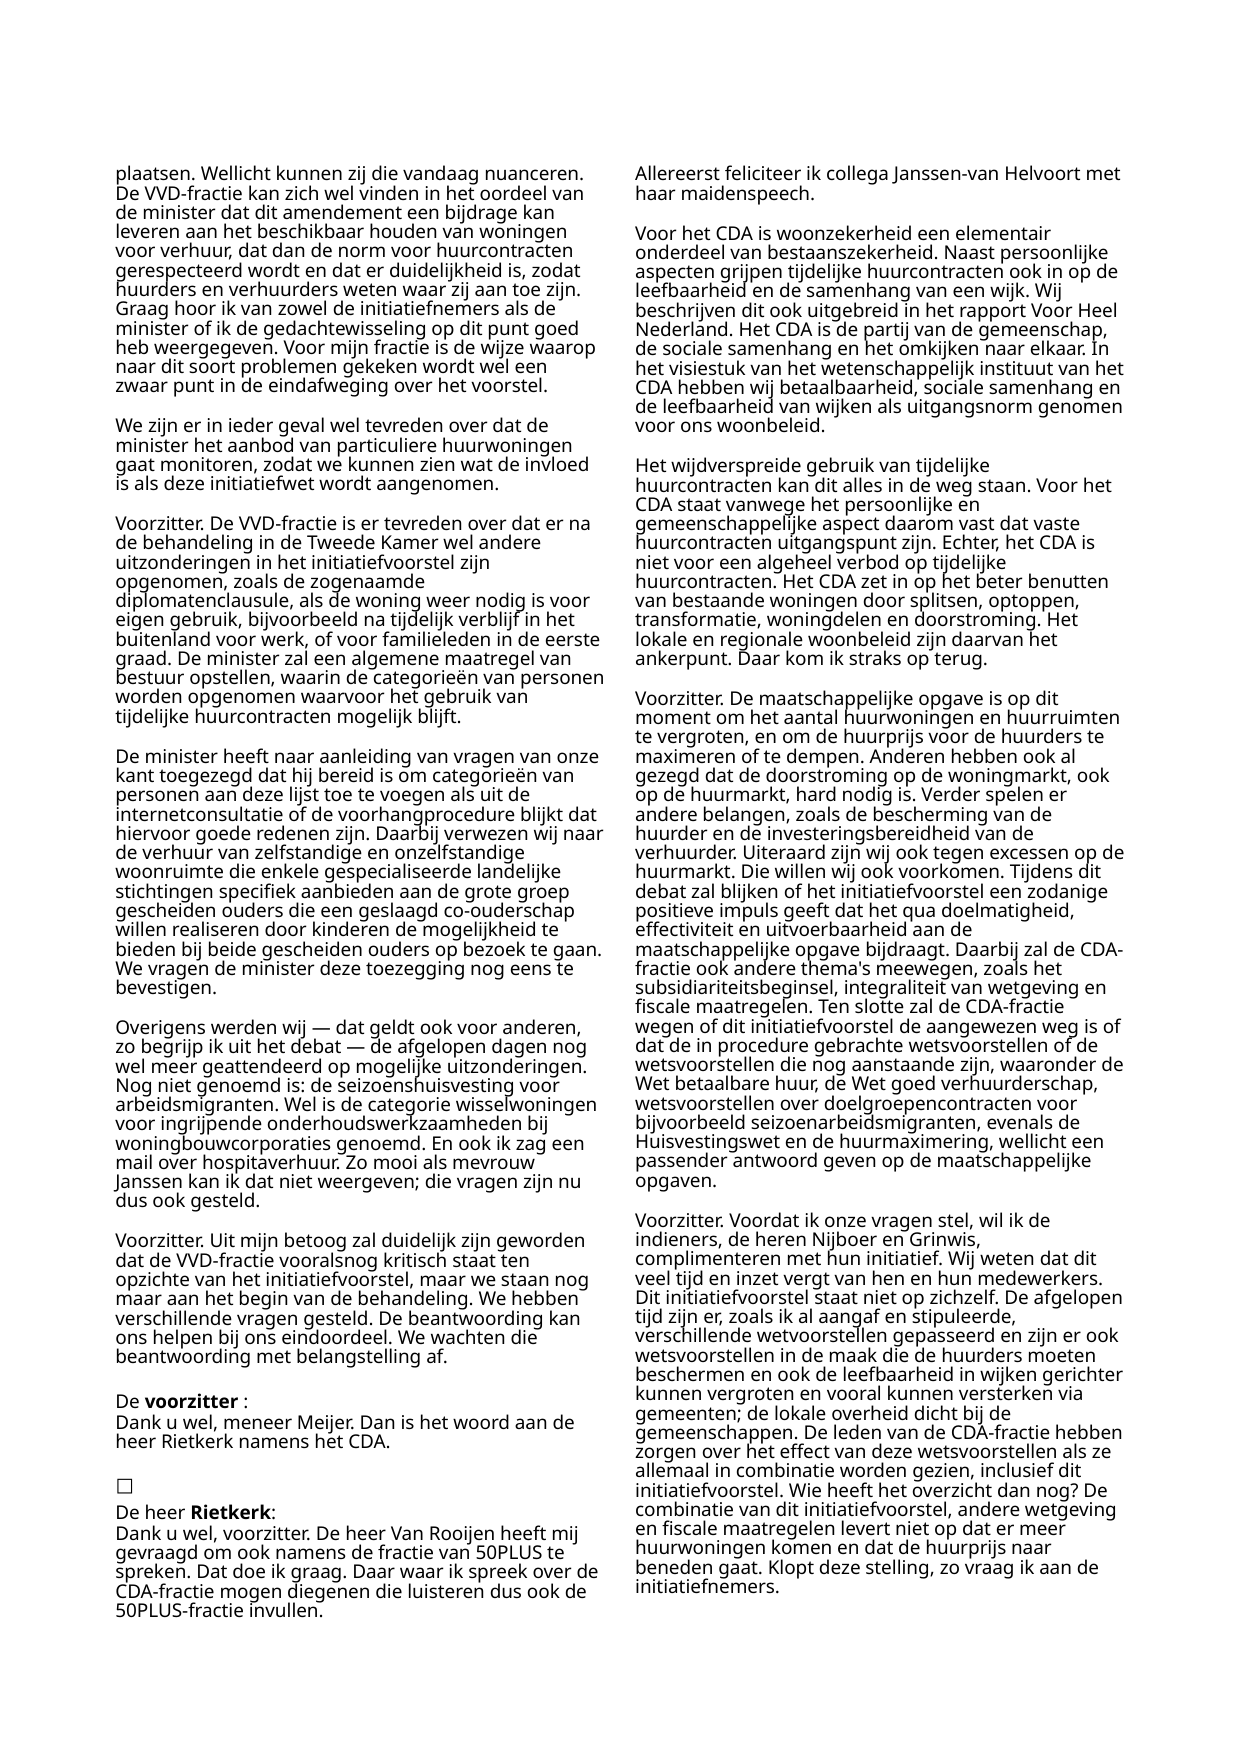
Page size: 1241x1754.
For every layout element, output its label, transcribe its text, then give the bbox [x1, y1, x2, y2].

text Dank u wel, voorzitter. De heer Van Rooijen heeft mij gevraagd om ook namens de fractie van 50PLUS te spreken. Dat doe ik graag. Daar waar ik spreek over de CDA-fractie mogen diegenen die luisteren dus ook de 50PLUS-fractie invullen. [115, 1525, 605, 1621]
text Voorzitter. Voordat ik onze vragen stel, wil ik de indieners, de heren Nijboer en Grinwis, complimenteren met hun initiatief. Wij weten dat dit veel tijd en inzet vergt van hen en hun medewerkers. Dit initiatiefvoorstel staat niet op zichzelf. De afgelopen tijd zijn er, zoals ik al aangaf en stipuleerde, verschillende wetvoorstellen gepasseerd en zijn er ook wetsvoorstellen in de maak die de huurders moeten beschermen en ook de leefbaarheid in wijken gerichter kunnen vergroten en vooral kunnen versterken via gemeenten; de lokale overheid dicht bij de gemeenschappen. De leden van de CDA-fractie hebben zorgen over het effect van deze wetsvoorstellen als ze allemaal in combinatie worden gezien, inclusief dit initiatiefvoorstel. Wie heeft het overzicht dan nog? De combinatie van dit initiatiefvoorstel, andere wetgeving en fiscale maatregelen levert niet op dat er meer huurwoningen komen en dat de huurprijs naar beneden gaat. Klopt deze stelling, zo vraag ik aan de initiatiefnemers. [635, 1212, 1125, 1597]
text De minister heeft naar aanleiding van vragen van onze kant toegezegd dat hij bereid is om categorieën van personen aan deze lijst toe te voegen als uit de internetconsultatie of de voorhangprocedure blijkt dat hiervoor goede redenen zijn. Daarbij verwezen wij naar de verhuur van zelfstandige en onzelfstandige woonruimte die enkele gespecialiseerde landelijke stichtingen specifiek aanbieden aan de grote groep gescheiden ouders die een geslaagd co-ouderschap willen realiseren door kinderen de mogelijkheid te bieden bij beide gescheiden ouders op bezoek te gaan. We vragen de minister deze toezegging nog eens te bevestigen. [115, 748, 605, 998]
text ⬜ [115, 1473, 605, 1499]
text We zijn er in ieder geval wel tevreden over dat de minister het aanbod van particuliere huurwoningen gaat monitoren, zodat we kunnen zien wat de invloed is als deze initiatiefwet wordt aangenomen. [115, 417, 605, 494]
text De voorzitter : [115, 1388, 605, 1414]
text Voorzitter. Uit mijn betoog zal duidelijk zijn geworden dat de VVD-fractie vooralsnog kritisch staat ten opzichte van het initiatiefvoorstel, maar we staan nog maar aan het begin van de behandeling. We hebben verschillende vragen gesteld. De beantwoording kan ons helpen bij ons eindoordeel. We wachten die beantwoording met belangstelling af. [115, 1232, 605, 1367]
text Voorzitter. De maatschappelijke opgave is op dit moment om het aantal huurwoningen en huurruimten te vergroten, en om de huurprijs voor de huurders te maximeren of te dempen. Anderen hebben ook al gezegd dat de doorstroming op de woningmarkt, ook op de huurmarkt, hard nodig is. Verder spelen er andere belangen, zoals de bescherming van de huurder en de investeringsbereidheid van de verhuurder. Uiteraard zijn wij ook tegen excessen op de huurmarkt. Die willen wij ook voorkomen. Tijdens dit debat zal blijken of het initiatiefvoorstel een zodanige positieve impuls geeft dat het qua doelmatigheid, effectiviteit en uitvoerbaarheid aan de maatschappelijke opgave bijdraagt. Daarbij zal de CDA-fractie ook andere thema's meewegen, zoals het subsidiariteitsbeginsel, integraliteit van wetgeving en fiscale maatregelen. Ten slotte zal de CDA-fractie wegen of dit initiatiefvoorstel de aangewezen weg is of dat de in procedure gebrachte wetsvoorstellen of de wetsvoorstellen die nog aanstaande zijn, waaronder de Wet betaalbare huur, de Wet goed verhuurderschap, wetsvoorstellen over doelgroepencontracten voor bijvoorbeeld seizoenarbeidsmigranten, evenals de Huisvestingswet en de huurmaximering, wellicht een passender antwoord geven op de maatschappelijke opgaven. [635, 690, 1125, 1191]
text Overigens werden wij — dat geldt ook voor anderen, zo begrijp ik uit het debat — de afgelopen dagen nog wel meer geattendeerd op mogelijke uitzonderingen. Nog niet genoemd is: de seizoenshuisvesting voor arbeidsmigranten. Wel is de categorie wisselwoningen voor ingrijpende onderhoudswerkzaamheden bij woningbouwcorporaties genoemd. En ook ik zag een mail over hospitaverhuur. Zo mooi als mevrouw Janssen kan ik dat niet weergeven; die vragen zijn nu dus ook gesteld. [115, 1019, 605, 1212]
text plaatsen. Wellicht kunnen zij die vandaag nuanceren. De VVD-fractie kan zich wel vinden in het oordeel van de minister dat dit amendement een bijdrage kan leveren aan het beschikbaar houden van woningen voor verhuur, dat dan de norm voor huurcontracten gerespecteerd wordt en dat er duidelijkheid is, zodat huurders en verhuurders weten waar zij aan toe zijn. Graag hoor ik van zowel de initiatiefnemers als de minister of ik de gedachtewisseling op dit punt goed heb weergegeven. Voor mijn fractie is de wijze waarop naar dit soort problemen gekeken wordt wel een zwaar punt in de eindafweging over het voorstel. [115, 165, 605, 397]
text Voorzitter. De VVD-fractie is er tevreden over dat er na de behandeling in de Tweede Kamer wel andere uitzonderingen in het initiatiefvoorstel zijn opgenomen, zoals de zogenaamde diplomatenclausule, als de woning weer nodig is voor eigen gebruik, bijvoorbeeld na tijdelijk verblijf in het buitenland voor werk, of voor familieleden in de eerste graad. De minister zal een algemene maatregel van bestuur opstellen, waarin de categorieën van personen worden opgenomen waarvoor het gebruik van tijdelijke huurcontracten mogelijk blijft. [115, 515, 605, 727]
text Voor het CDA is woonzekerheid een elementair onderdeel van bestaanszekerheid. Naast persoonlijke aspecten grijpen tijdelijke huurcontracten ook in op de leefbaarheid en de samenhang van een wijk. Wij beschrijven dit ook uitgebreid in het rapport Voor Heel Nederland. Het CDA is de partij van de gemeenschap, de sociale samenhang en het omkijken naar elkaar. In het visiestuk van het wetenschappelijk instituut van het CDA hebben wij betaalbaarheid, sociale samenhang en de leefbaarheid van wijken als uitgangsnorm genomen voor ons woonbeleid. [635, 224, 1125, 437]
text Allereerst feliciteer ik collega Janssen-van Helvoort met haar maidenspeech. [635, 165, 1125, 204]
text Dank u wel, meneer Meijer. Dan is het woord aan de heer Rietkerk namens het CDA. [115, 1414, 605, 1452]
text De heer Rietkerk: [115, 1499, 605, 1525]
text Het wijdverspreide gebruik van tijdelijke huurcontracten kan dit alles in de weg staan. Voor het CDA staat vanwege het persoonlijke en gemeenschappelijke aspect daarom vast dat vaste huurcontracten uitgangspunt zijn. Echter, het CDA is niet voor een algeheel verbod op tijdelijke huurcontracten. Het CDA zet in op het beter benutten van bestaande woningen door splitsen, optoppen, transformatie, woningdelen en doorstroming. Het lokale en regionale woonbeleid zijn daarvan het ankerpunt. Daar kom ik straks op terug. [635, 457, 1125, 669]
